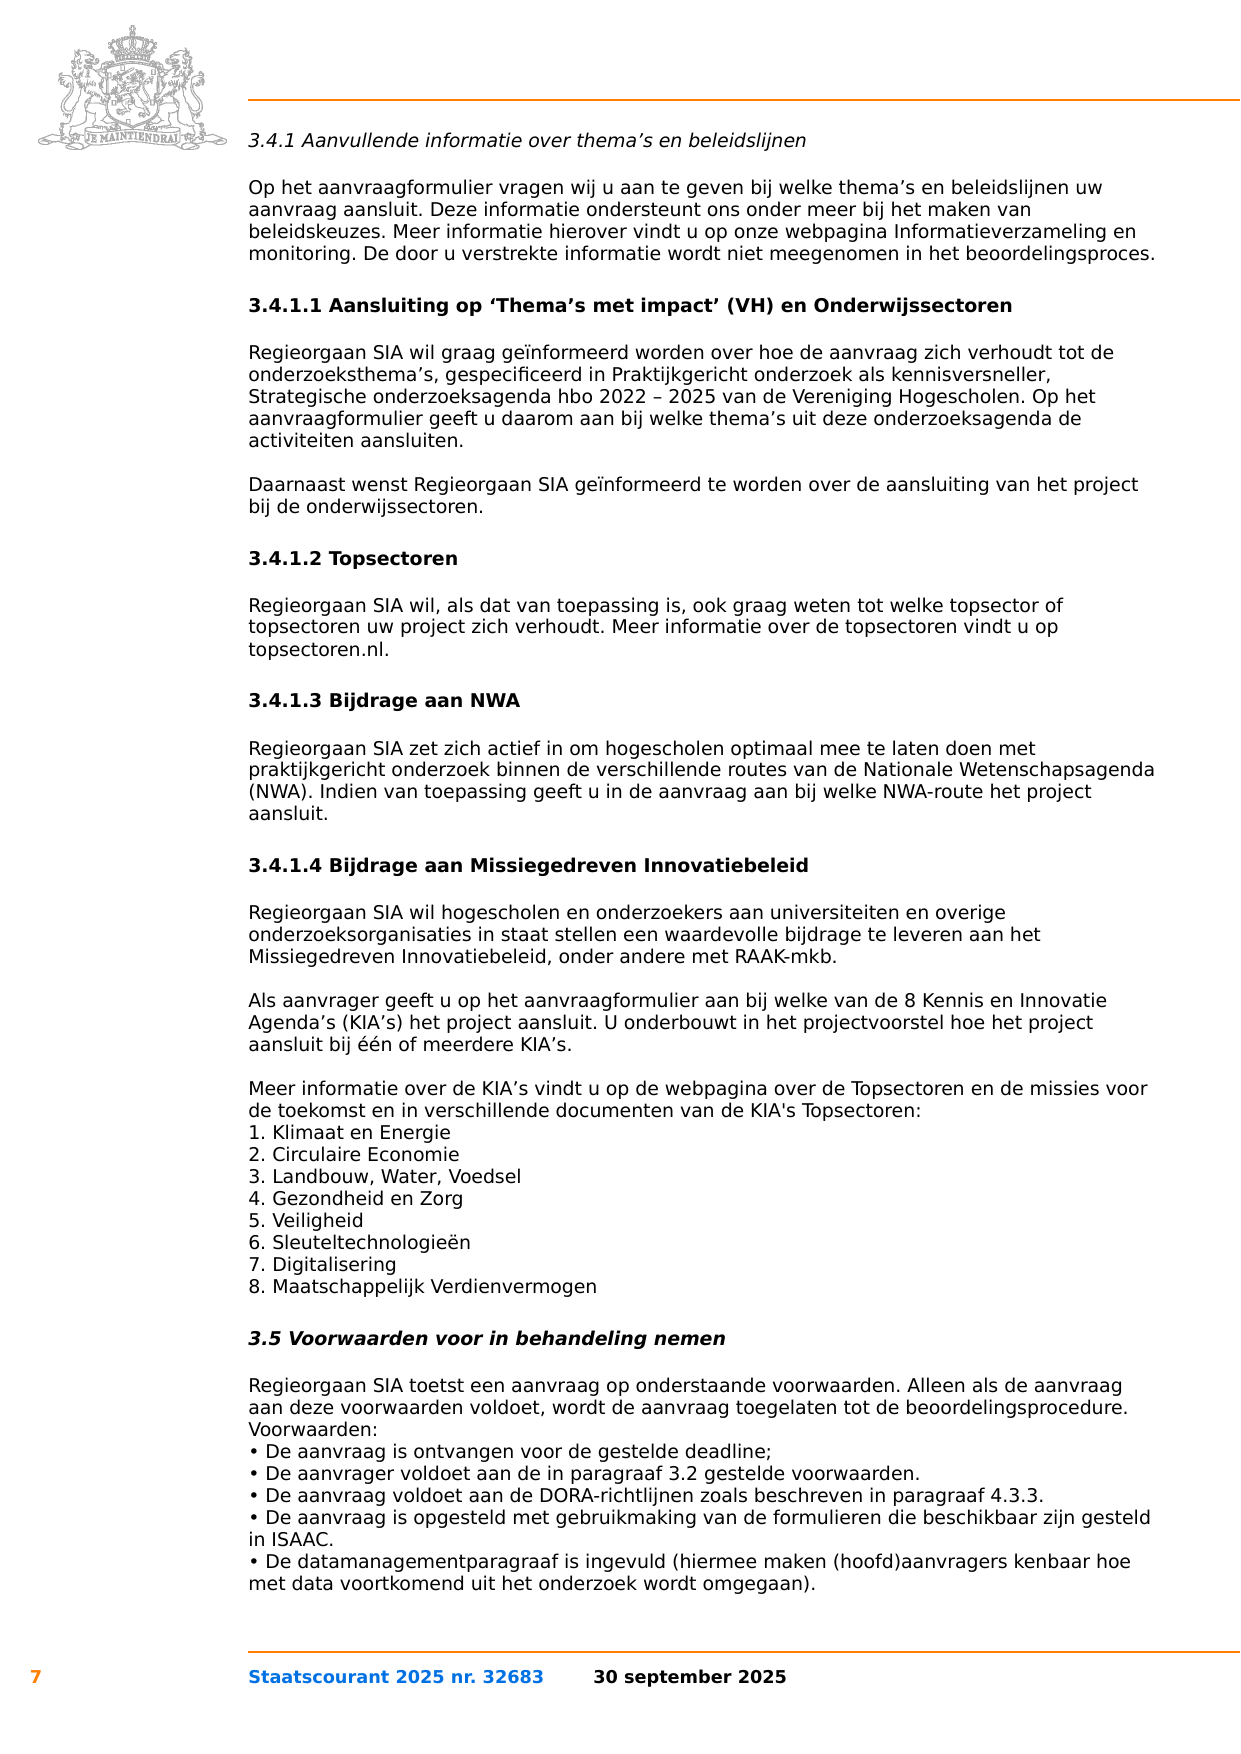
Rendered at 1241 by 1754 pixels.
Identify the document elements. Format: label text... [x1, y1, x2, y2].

text 6. Sleuteltechnologieën [248, 1232, 1163, 1254]
subtitle 3.4.1.1 Aansluiting op ‘Thema’s met impact’ (VH) en Onderwijssectoren [248, 295, 1163, 317]
text Daarnaast wenst Regieorgaan SIA geïnformeerd te worden over de aansluiting van het project bij de onderwijssectoren. [248, 473, 1163, 517]
picture [38, 25, 227, 150]
text Voorwaarden: [248, 1419, 1163, 1441]
text 1. Klimaat en Energie [248, 1122, 1163, 1144]
text Regieorgaan SIA wil, als dat van toepassing is, ook graag weten tot welke topsector of topsectoren uw project zich verhoudt. Meer informatie over de topsectoren vindt u op topsectoren.nl. [248, 594, 1163, 660]
text • De aanvraag is opgesteld met gebruikmaking van de formulieren die beschikbaar zijn gesteld in ISAAC. [248, 1507, 1163, 1551]
text • De aanvrager voldoet aan de in paragraaf 3.2 gestelde voorwaarden. [248, 1463, 1163, 1484]
text 5. Veiligheid [248, 1210, 1163, 1232]
text Regieorgaan SIA wil hogescholen en onderzoekers aan universiteiten en overige onderzoeksorganisaties in staat stellen een waardevolle bijdrage te leveren aan het Missiegedreven Innovatiebeleid, onder andere met RAAK-mkb. [248, 902, 1163, 968]
text • De datamanagementparagraaf is ingevuld (hiermee maken (hoofd)aanvragers kenbaar hoe met data voortkomend uit het onderzoek wordt omgegaan). [248, 1551, 1163, 1594]
text 4. Gezondheid en Zorg [248, 1188, 1163, 1210]
subtitle 3.4.1.3 Bijdrage aan NWA [248, 690, 1163, 712]
text • De aanvraag voldoet aan de DORA-richtlijnen zoals beschreven in paragraaf 4.3.3. [248, 1484, 1163, 1507]
text 3. Landbouw, Water, Voedsel [248, 1166, 1163, 1188]
text Regieorgaan SIA toetst een aanvraag op onderstaande voorwaarden. Alleen als de aanvraag aan deze voorwaarden voldoet, wordt de aanvraag toegelaten tot de beoordelingsprocedure. [248, 1375, 1163, 1419]
subtitle 3.4.1 Aanvullende informatie over thema’s en beleidslijnen [248, 130, 1163, 152]
text Meer informatie over de KIA’s vindt u op de webpagina over de Topsectoren en de missies voor de toekomst en in verschillende documenten van de KIA's Topsectoren: [248, 1078, 1163, 1122]
text Op het aanvraagformulier vragen wij u aan te geven bij welke thema’s en beleidslijnen uw aanvraag aansluit. Deze informatie ondersteunt ons onder meer bij het maken van beleidskeuzes. Meer informatie hierover vindt u op onze webpagina Informatieverzameling en monitoring. De door u verstrekte informatie wordt niet meegenomen in het beoordelingsproces. [248, 177, 1163, 265]
subtitle 3.4.1.2 Topsectoren [248, 547, 1163, 569]
text Regieorgaan SIA wil graag geïnformeerd worden over hoe de aanvraag zich verhoudt tot de onderzoeksthema’s, gespecificeerd in Praktijkgericht onderzoek als kennisversneller, Strategische onderzoeksagenda hbo 2022 – 2025 van de Vereniging Hogescholen. Op het aanvraagformulier geeft u daarom aan bij welke thema’s uit deze onderzoeksagenda de activiteiten aansluiten. [248, 342, 1163, 452]
text 2. Circulaire Economie [248, 1144, 1163, 1166]
text • De aanvraag is ontvangen voor de gestelde deadline; [248, 1441, 1163, 1463]
text Als aanvrager geeft u op het aanvraagformulier aan bij welke van de 8 Kennis en Innovatie Agenda’s (KIA’s) het project aansluit. U onderbouwt in het projectvoorstel hoe het project aansluit bij één of meerdere KIA’s. [248, 990, 1163, 1056]
text 7. Digitalisering [248, 1254, 1163, 1276]
text Regieorgaan SIA zet zich actief in om hogescholen optimaal mee te laten doen met praktijkgericht onderzoek binnen de verschillende routes van de Nationale Wetenschapsagenda (NWA). Indien van toepassing geeft u in de aanvraag aan bij welke NWA-route het project aansluit. [248, 737, 1163, 825]
subtitle 3.5 Voorwaarden voor in behandeling nemen [248, 1328, 1163, 1350]
text 8. Maatschappelijk Verdienvermogen [248, 1276, 1163, 1298]
subtitle 3.4.1.4 Bijdrage aan Missiegedreven Innovatiebeleid [248, 855, 1163, 877]
